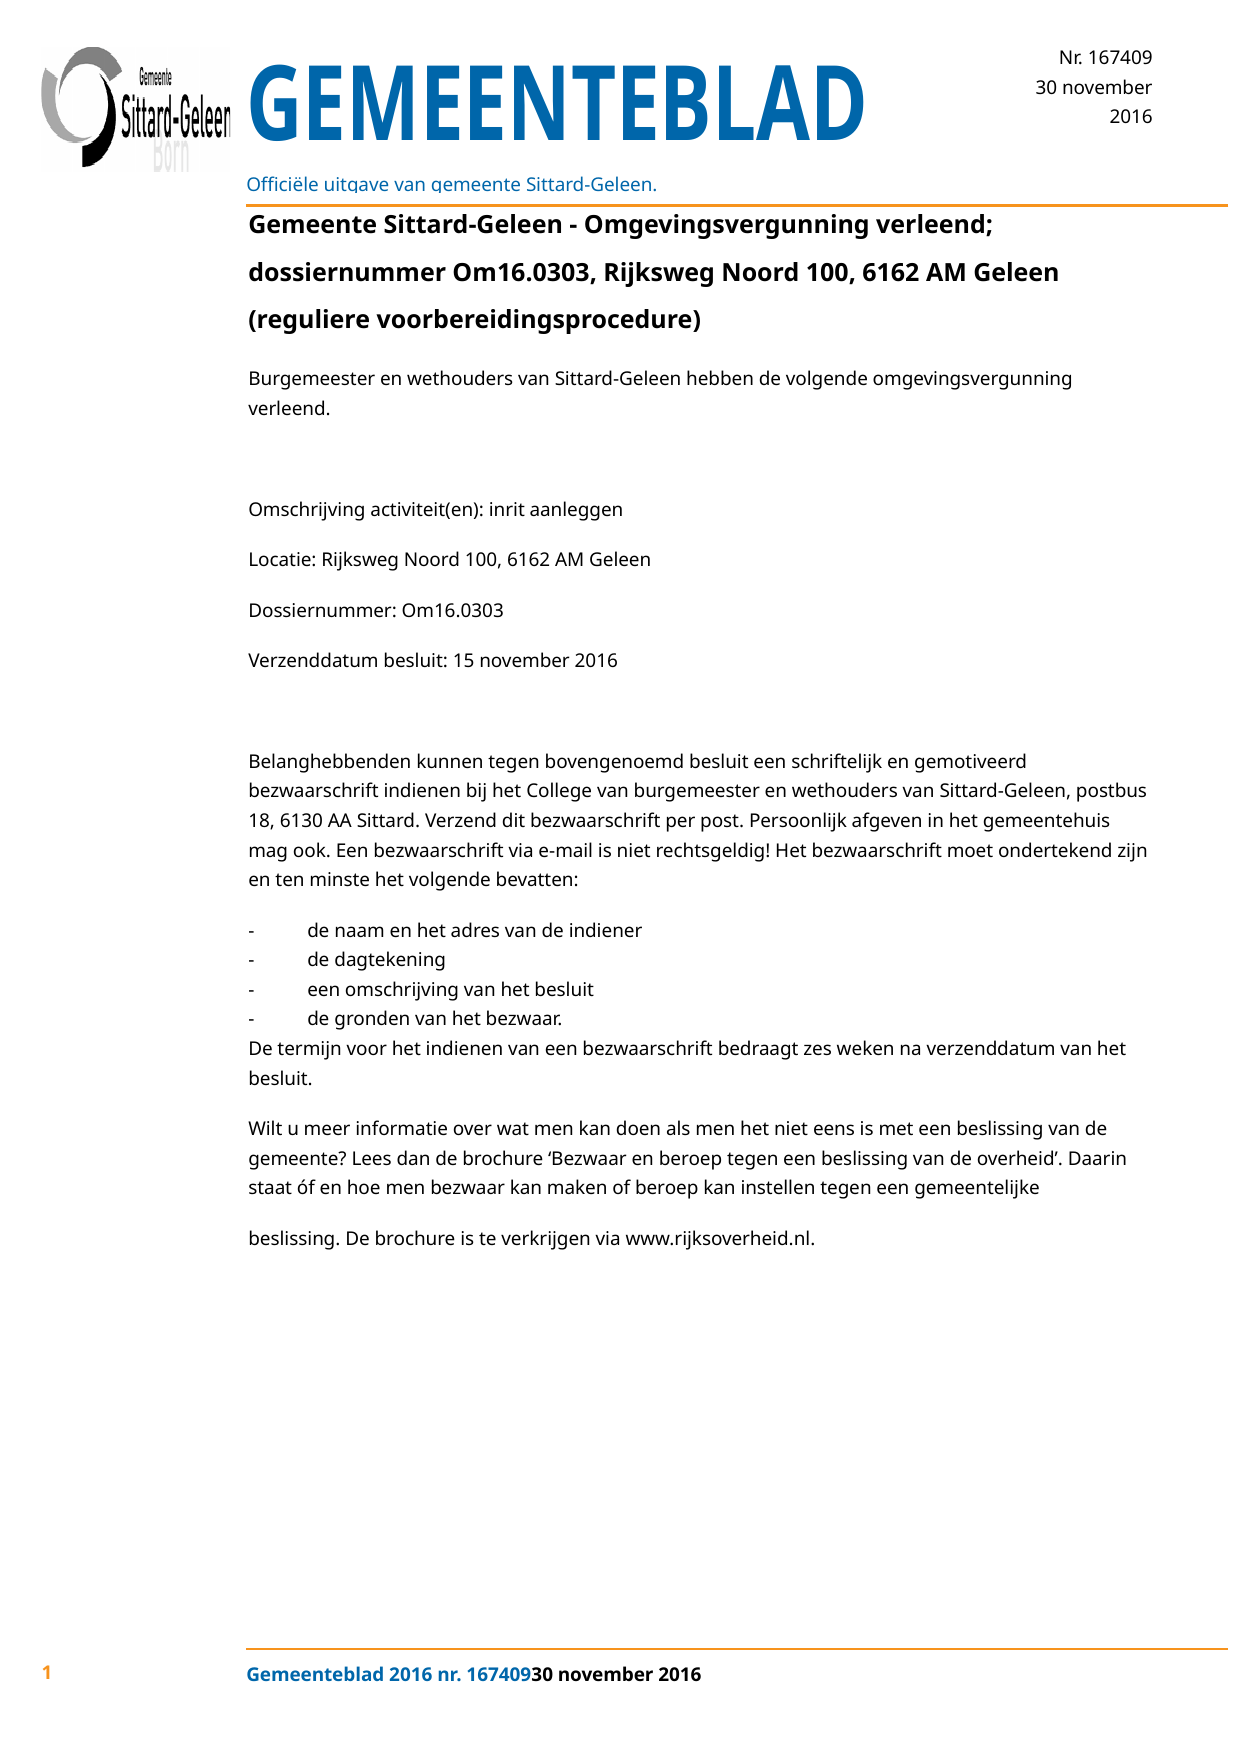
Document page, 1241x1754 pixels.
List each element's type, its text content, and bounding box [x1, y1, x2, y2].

text Locatie: Rijksweg Noord 100, 6162 AM Geleen [248, 546, 1152, 572]
text De termijn voor het indienen van een bezwaarschrift bedraagt zes weken na verzenddatum van het besluit. [248, 1035, 1152, 1090]
text Gemeente Sittard-Geleen - Omgevingsvergunning verleend; dossiernummer Om16.0303, Rijksweg Noord 100, 6162 AM Geleen (reguliere voorbereidingsprocedure) [248, 207, 1152, 336]
list de naam en het adres van de indiener [248, 917, 1152, 942]
list de dagtekening [248, 946, 1152, 972]
list een omschrijving van het besluit [248, 976, 1152, 1002]
text Omschrijving activiteit(en): inrit aanleggen [248, 496, 1152, 522]
text Wilt u meer informatie over wat men kan doen als men het niet eens is met een beslissing van de gemeente? Lees dan de brochure ‘Bezwaar en beroep tegen een beslissing van de overheid’. Daarin staat óf en hoe men bezwaar kan maken of beroep kan instellen tegen een gemeentelijke [248, 1115, 1152, 1200]
text Verzenddatum besluit: 15 november 2016 [248, 647, 1152, 673]
text Dossiernummer: Om16.0303 [248, 597, 1152, 622]
text Burgemeester en wethouders van Sittard-Geleen hebben de volgende omgevingsvergunning verleend. [248, 366, 1152, 421]
text beslissing. De brochure is te verkrijgen via www.rijksoverheid.nl. [248, 1225, 1152, 1250]
picture [41, 47, 231, 172]
text Belanghebbenden kunnen tegen bovengenoemd besluit een schriftelijk en gemotiveerd bezwaarschrift indienen bij het College van burgemeester en wethouders van Sittard-Geleen, postbus 18, 6130 AA Sittard. Verzend dit bezwaarschrift per post. Persoonlijk afgeven in het gemeentehuis mag ook. Een bezwaarschrift via e-mail is niet rechtsgeldig! Het bezwaarschrift moet ondertekend zijn en ten minste het volgende bevatten: [248, 748, 1152, 892]
list de gronden van het bezwaar. [248, 1006, 1152, 1031]
